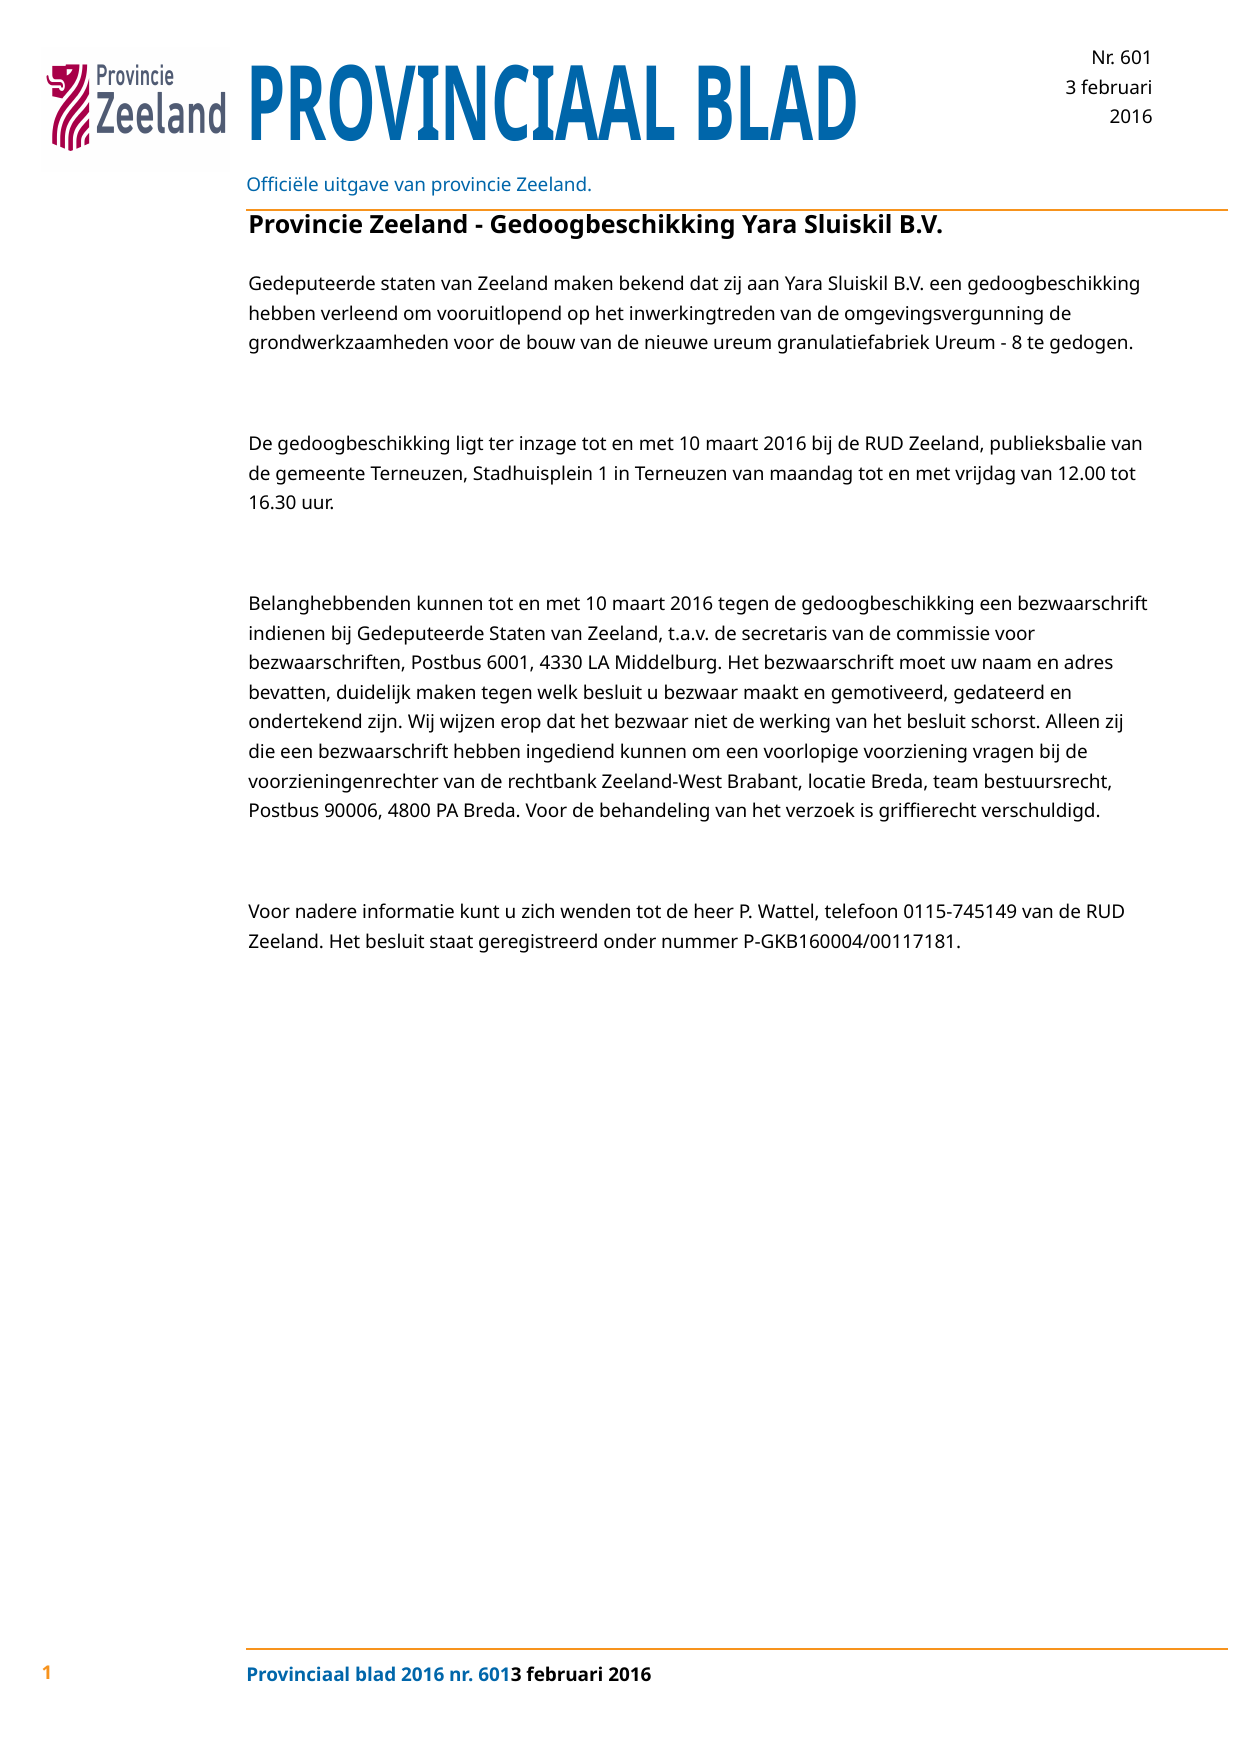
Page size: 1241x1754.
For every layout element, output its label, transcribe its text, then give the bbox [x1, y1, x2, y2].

text Provincie Zeeland - Gedoogbeschikking Yara Sluiskil B.V. [248, 211, 1152, 241]
text Voor nadere informatie kunt u zich wenden tot de heer P. Wattel, telefoon 0115-745149 van de RUD Zeeland. Het besluit staat geregistreerd onder nummer P-GKB160004/00117181. [248, 898, 1152, 953]
picture [41, 47, 231, 172]
text Belanghebbenden kunnen tot en met 10 maart 2016 tegen de gedoogbeschikking een bezwaarschrift indienen bij Gedeputeerde Staten van Zeeland, t.a.v. de secretaris van de commissie voor bezwaarschriften, Postbus 6001, 4330 LA Middelburg. Het bezwaarschrift moet uw naam en adres bevatten, duidelijk maken tegen welk besluit u bezwaar maakt en gemotiveerd, gedateerd en ondertekend zijn. Wij wijzen erop dat het bezwaar niet de werking van het besluit schorst. Alleen zij die een bezwaarschrift hebben ingediend kunnen om een voorlopige voorziening vragen bij de voorzieningenrechter van de rechtbank Zeeland-West Brabant, locatie Breda, team bestuursrecht, Postbus 90006, 4800 PA Breda. Voor de behandeling van het verzoek is griffierecht verschuldigd. [248, 590, 1152, 823]
text De gedoogbeschikking ligt ter inzage tot en met 10 maart 2016 bij de RUD Zeeland, publieksbalie van de gemeente Terneuzen, Stadhuisplein 1 in Terneuzen van maandag tot en met vrijdag van 12.00 tot 16.30 uur. [248, 430, 1152, 515]
text Gedeputeerde staten van Zeeland maken bekend dat zij aan Yara Sluiskil B.V. een gedoogbeschikking hebben verleend om vooruitlopend op het inwerkingtreden van de omgevingsvergunning de grondwerkzaamheden voor de bouw van de nieuwe ureum granulatiefabriek Ureum - 8 te gedogen. [248, 270, 1152, 355]
